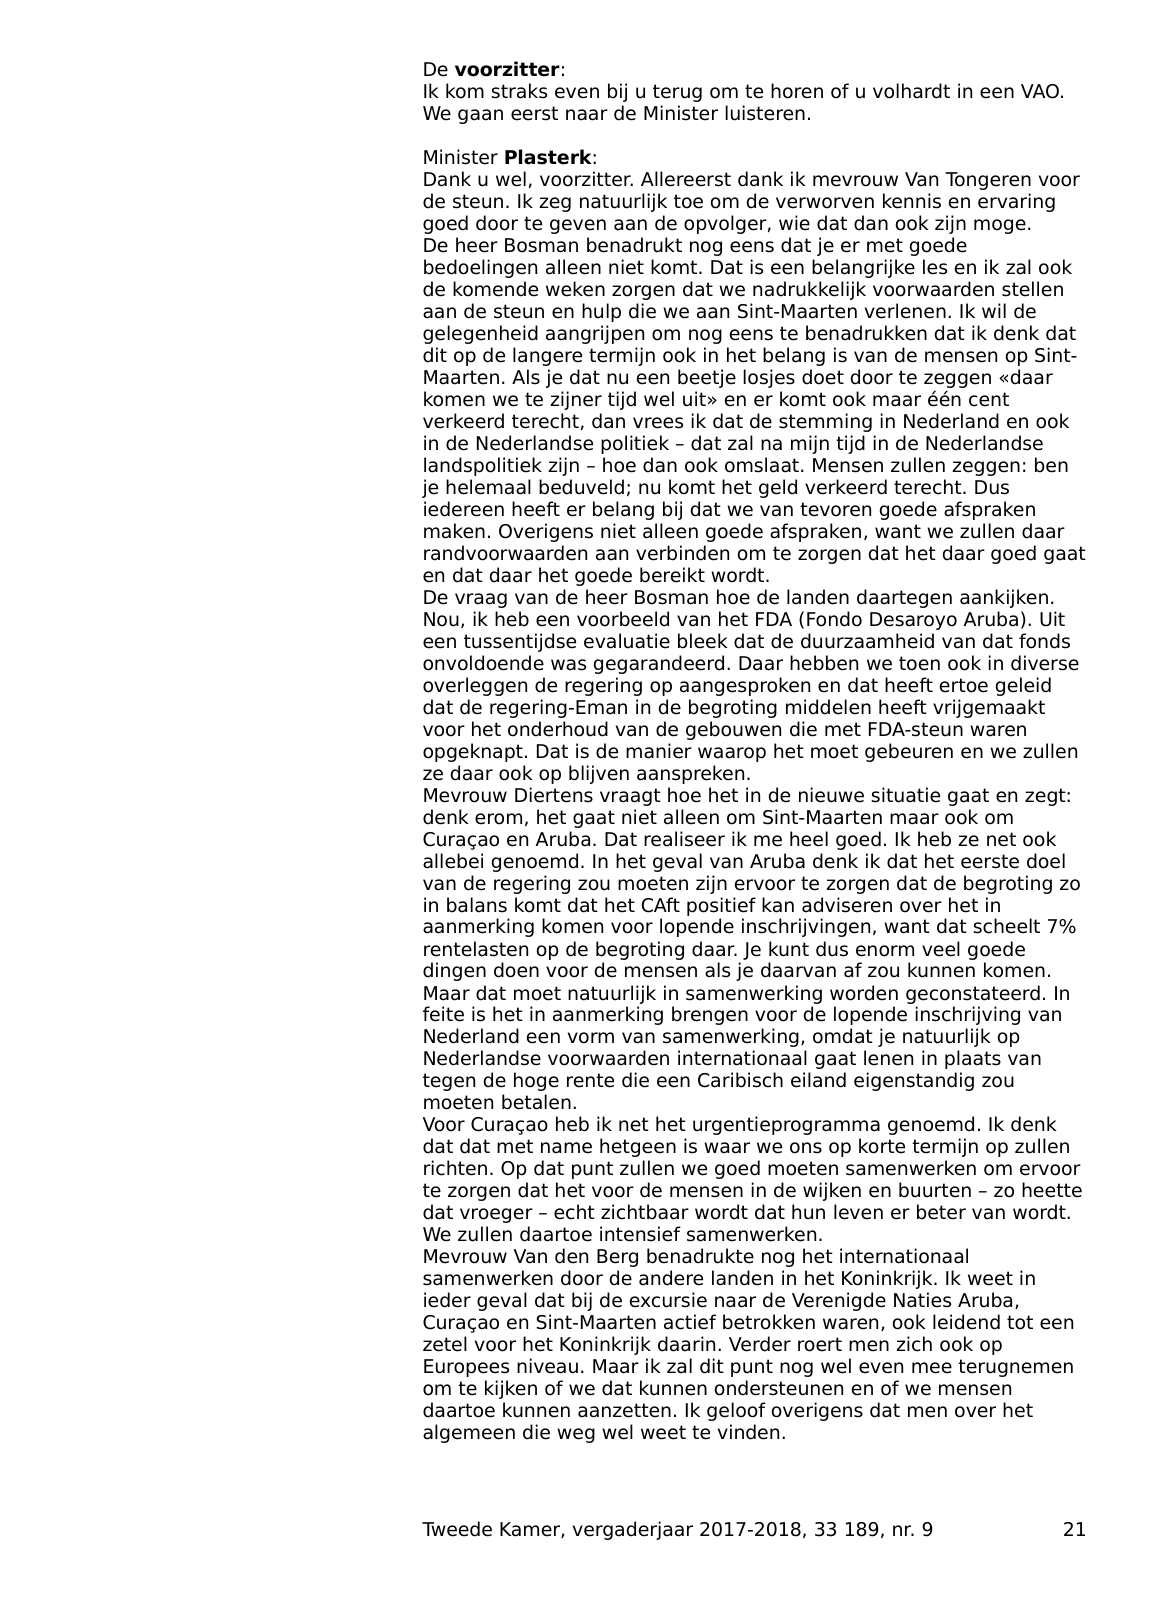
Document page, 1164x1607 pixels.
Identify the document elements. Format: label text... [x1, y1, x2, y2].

text De vraag van de heer Bosman hoe de landen daartegen aankijken. Nou, ik heb een voorbeeld van het FDA (Fondo Desaroyo Aruba). Uit een tussentijdse evaluatie bleek dat de duurzaamheid van dat fonds onvoldoende was gegarandeerd. Daar hebben we toen ook in diverse overleggen de regering op aangesproken en dat heeft ertoe geleid dat de regering-Eman in de begroting middelen heeft vrijgemaakt voor het onderhoud van de gebouwen die met FDA-steun waren opgeknapt. Dat is de manier waarop het moet gebeuren en we zullen ze daar ook op blijven aanspreken. [422, 587, 1087, 784]
text Ik kom straks even bij u terug om te horen of u volhardt in een VAO. We gaan eerst naar de Minister luisteren. [422, 81, 1087, 125]
text Mevrouw Diertens vraagt hoe het in de nieuwe situatie gaat en zegt: denk erom, het gaat niet alleen om Sint-Maarten maar ook om Curaçao en Aruba. Dat realiseer ik me heel goed. Ik heb ze net ook allebei genoemd. In het geval van Aruba denk ik dat het eerste doel van de regering zou moeten zijn ervoor te zorgen dat de begroting zo in balans komt dat het CAft positief kan adviseren over het in aanmerking komen voor lopende inschrijvingen, want dat scheelt 7% rentelasten op de begroting daar. Je kunt dus enorm veel goede dingen doen voor de mensen als je daarvan af zou kunnen komen. Maar dat moet natuurlijk in samenwerking worden geconstateerd. In feite is het in aanmerking brengen voor de lopende inschrijving van Nederland een vorm van samenwerking, omdat je natuurlijk op Nederlandse voorwaarden internationaal gaat lenen in plaats van tegen de hoge rente die een Caribisch eiland eigenstandig zou moeten betalen. [422, 784, 1087, 1114]
text Mevrouw Van den Berg benadrukte nog het internationaal samenwerken door de andere landen in het Koninkrijk. Ik weet in ieder geval dat bij de excursie naar de Verenigde Naties Aruba, Curaçao en Sint-Maarten actief betrokken waren, ook leidend tot een zetel voor het Koninkrijk daarin. Verder roert men zich ook op Europees niveau. Maar ik zal dit punt nog wel even mee terugnemen om te kijken of we dat kunnen ondersteunen en of we mensen daartoe kunnen aanzetten. Ik geloof overigens dat men over het algemeen die weg wel weet te vinden. [422, 1246, 1087, 1444]
text Voor Curaçao heb ik net het urgentieprogramma genoemd. Ik denk dat dat met name hetgeen is waar we ons op korte termijn op zullen richten. Op dat punt zullen we goed moeten samenwerken om ervoor te zorgen dat het voor de mensen in de wijken en buurten – zo heette dat vroeger – echt zichtbaar wordt dat hun leven er beter van wordt. We zullen daartoe intensief samenwerken. [422, 1114, 1087, 1246]
text De heer Bosman benadrukt nog eens dat je er met goede bedoelingen alleen niet komt. Dat is een belangrijke les en ik zal ook de komende weken zorgen dat we nadrukkelijk voorwaarden stellen aan de steun en hulp die we aan Sint-Maarten verlenen. Ik wil de gelegenheid aangrijpen om nog eens te benadrukken dat ik denk dat dit op de langere termijn ook in het belang is van de mensen op Sint-Maarten. Als je dat nu een beetje losjes doet door te zeggen «daar komen we te zijner tijd wel uit» en er komt ook maar één cent verkeerd terecht, dan vrees ik dat de stemming in Nederland en ook in de Nederlandse politiek – dat zal na mijn tijd in de Nederlandse landspolitiek zijn – hoe dan ook omslaat. Mensen zullen zeggen: ben je helemaal beduveld; nu komt het geld verkeerd terecht. Dus iedereen heeft er belang bij dat we van tevoren goede afspraken maken. Overigens niet alleen goede afspraken, want we zullen daar randvoorwaarden aan verbinden om te zorgen dat het daar goed gaat en dat daar het goede bereikt wordt. [422, 235, 1087, 587]
text Minister Plasterk: [422, 147, 1087, 169]
text Dank u wel, voorzitter. Allereerst dank ik mevrouw Van Tongeren voor de steun. Ik zeg natuurlijk toe om de verworven kennis en ervaring goed door te geven aan de opvolger, wie dat dan ook zijn moge. [422, 169, 1087, 235]
text De voorzitter: [422, 59, 1087, 81]
